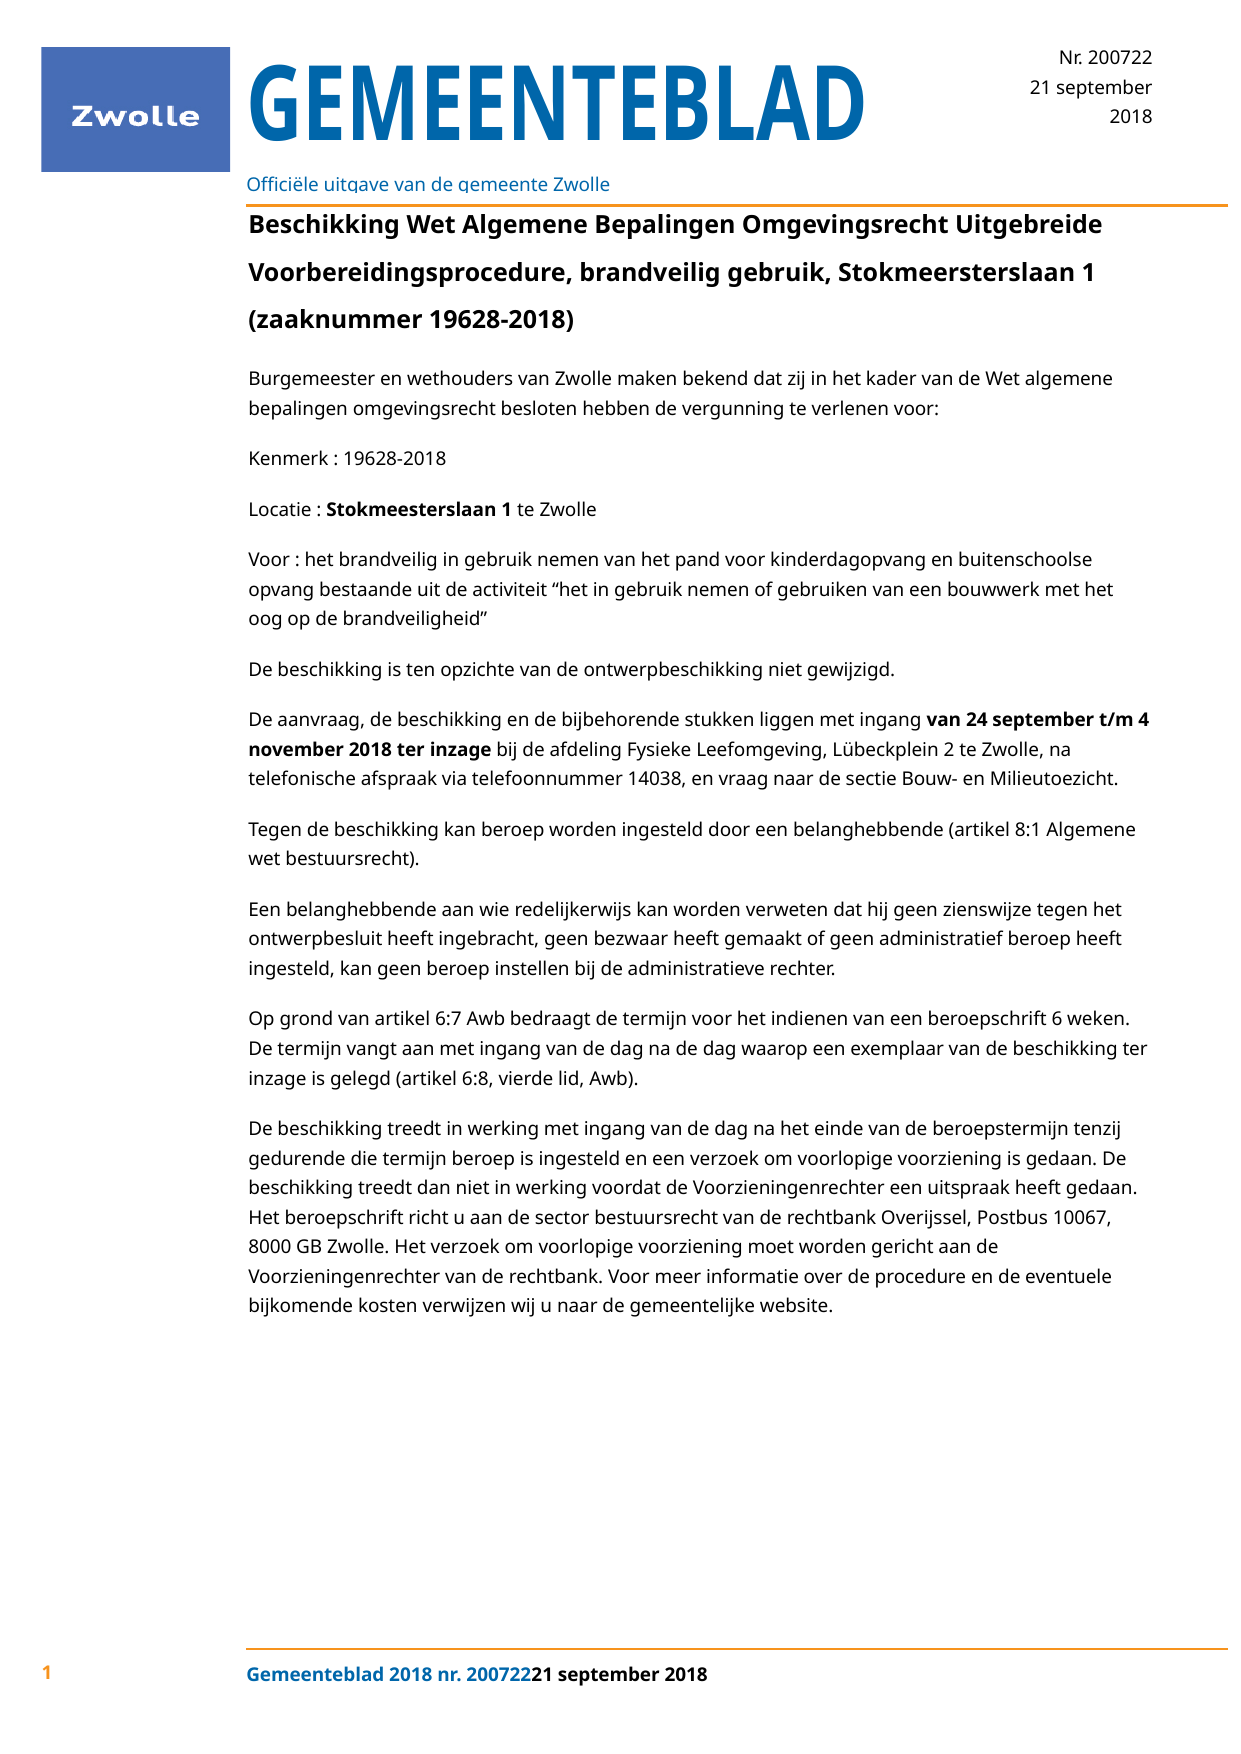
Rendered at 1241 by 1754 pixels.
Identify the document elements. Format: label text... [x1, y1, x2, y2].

text Kenmerk : 19628-2018 [248, 446, 1152, 471]
text Op grond van artikel 6:7 Awb bedraagt de termijn voor het indienen van een beroepschrift 6 weken. De termijn vangt aan met ingang van de dag na de dag waarop een exemplaar van de beschikking ter inzage is gelegd (artikel 6:8, vierde lid, Awb). [248, 1006, 1152, 1090]
text De beschikking is ten opzichte van de ontwerpbeschikking niet gewijzigd. [248, 656, 1152, 682]
text De aanvraag, de beschikking en de bijbehorende stukken liggen met ingang van 24 september t/m 4 november 2018 ter inzage bij de afdeling Fysieke Leefomgeving, Lübeckplein 2 te Zwolle, na telefonische afspraak via telefoonnummer 14038, en vraag naar de sectie Bouw- en Milieutoezicht. [248, 706, 1152, 791]
text Locatie : Stokmeesterslaan 1 te Zwolle [248, 496, 1152, 522]
text Voor : het brandveilig in gebruik nemen van het pand voor kinderdagopvang en buitenschoolse opvang bestaande uit de activiteit “het in gebruik nemen of gebruiken van een bouwwerk met het oog op de brandveiligheid” [248, 546, 1152, 631]
text Een belanghebbende aan wie redelijkerwijs kan worden verweten dat hij geen zienswijze tegen het ontwerpbesluit heeft ingebracht, geen bezwaar heeft gemaakt of geen administratief beroep heeft ingesteld, kan geen beroep instellen bij de administratieve rechter. [248, 896, 1152, 981]
text Tegen de beschikking kan beroep worden ingesteld door een belanghebbende (artikel 8:1 Algemene wet bestuursrecht). [248, 816, 1152, 871]
text De beschikking treedt in werking met ingang van de dag na het einde van de beroepstermijn tenzij gedurende die termijn beroep is ingesteld en een verzoek om voorlopige voorziening is gedaan. De beschikking treedt dan niet in werking voordat de Voorzieningenrechter een uitspraak heeft gedaan. Het beroepschrift richt u aan de sector bestuursrecht van de rechtbank Overijssel, Postbus 10067, 8000 GB Zwolle. Het verzoek om voorlopige voorziening moet worden gericht aan de Voorzieningenrechter van de rechtbank. Voor meer informatie over de procedure en de eventuele bijkomende kosten verwijzen wij u naar de gemeentelijke website. [248, 1115, 1152, 1318]
text Burgemeester en wethouders van Zwolle maken bekend dat zij in het kader van de Wet algemene bepalingen omgevingsrecht besloten hebben de vergunning te verlenen voor: [248, 366, 1152, 421]
picture [41, 47, 231, 172]
text Beschikking Wet Algemene Bepalingen Omgevingsrecht Uitgebreide Voorbereidingsprocedure, brandveilig gebruik, Stokmeersterslaan 1 (zaaknummer 19628-2018) [248, 207, 1152, 336]
